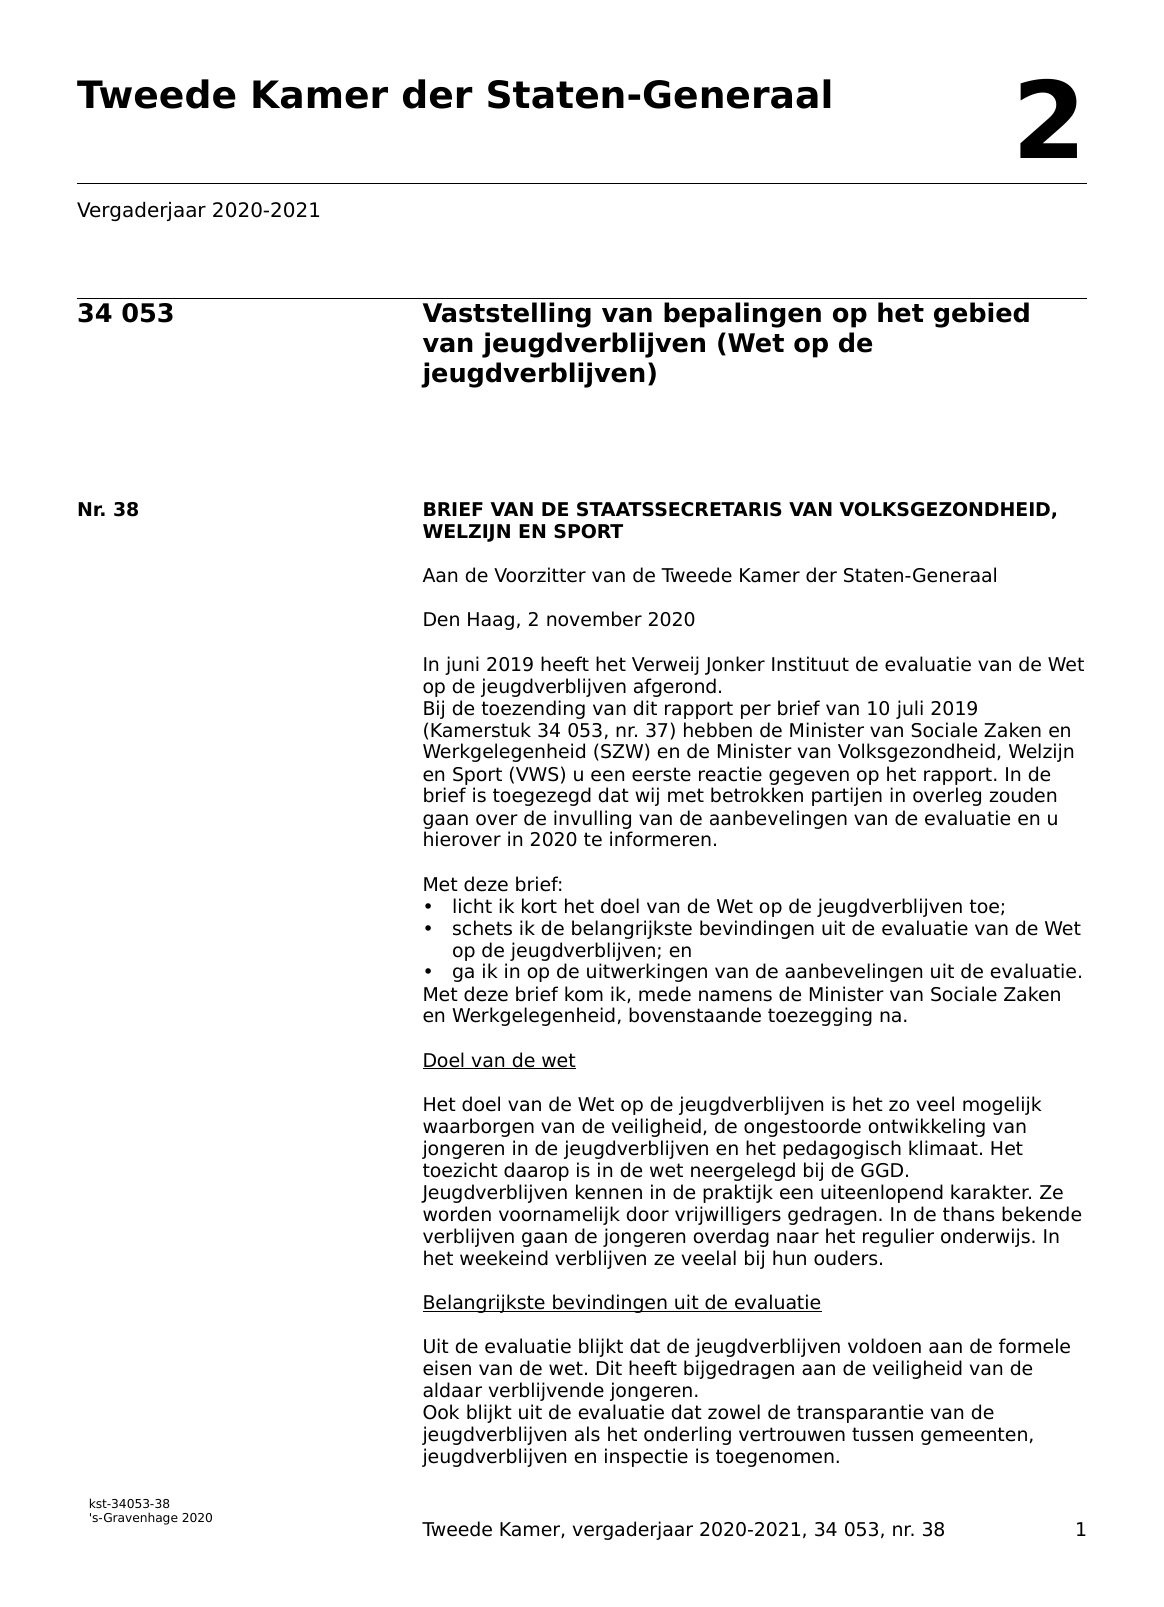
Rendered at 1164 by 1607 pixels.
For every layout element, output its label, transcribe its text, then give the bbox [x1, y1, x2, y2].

text 's-Gravenhage 2020 [88, 1511, 323, 1525]
text Aan de Voorzitter van de Tweede Kamer der Staten-Generaal [422, 565, 1087, 587]
text Bij de toezending van dit rapport per brief van 10 juli 2019 (Kamerstuk 34 053, nr. 37) hebben de Minister van Sociale Zaken en Werkgelegenheid (SZW) en de Minister van Volksgezondheid, Welzijn en Sport (VWS) u een eerste reactie gegeven op het rapport. In de brief is toegezegd dat wij met betrokken partijen in overleg zouden gaan over de invulling van de aanbevelingen van de evaluatie en u hierover in 2020 te informeren. [422, 697, 1087, 851]
text In juni 2019 heeft het Verweij Jonker Instituut de evaluatie van de Wet op de jeugdverblijven afgerond. [422, 653, 1087, 697]
subtitle 34 053 Vaststelling van bepalingen op het gebied van jeugdverblijven (Wet op de jeugdverblijven) [77, 299, 1087, 388]
table_cell Vergaderjaar 2020-2021 [77, 184, 1087, 298]
table_header 2 [886, 59, 1087, 183]
subtitle Belangrijkste bevindingen uit de evaluatie [422, 1292, 1087, 1314]
text • licht ik kort het doel van de Wet op de jeugdverblijven toe; [422, 896, 1087, 917]
text Uit de evaluatie blijkt dat de jeugdverblijven voldoen aan de formele eisen van de wet. Dit heeft bijgedragen aan de veiligheid van de aldaar verblijvende jongeren. [422, 1336, 1087, 1402]
text Ook blijkt uit de evaluatie dat zowel de transparantie van de jeugdverblijven als het onderling vertrouwen tussen gemeenten, jeugdverblijven en inspectie is toegenomen. [422, 1402, 1087, 1468]
text Jeugdverblijven kennen in de praktijk een uiteenlopend karakter. Ze worden voornamelijk door vrijwilligers gedragen. In de thans bekende verblijven gaan de jongeren overdag naar het regulier onderwijs. In het weekeind verblijven ze veelal bij hun ouders. [422, 1182, 1087, 1269]
subtitle Doel van de wet [422, 1049, 1087, 1072]
text Met deze brief kom ik, mede namens de Minister van Sociale Zaken en Werkgelegenheid, bovenstaande toezegging na. [422, 983, 1087, 1027]
text Met deze brief: [422, 873, 1087, 896]
text Den Haag, 2 november 2020 [422, 609, 1087, 631]
table_header Tweede Kamer der Staten-Generaal [77, 59, 886, 183]
subtitle Nr. 38 BRIEF VAN DE STAATSSECRETARIS VAN VOLKSGEZONDHEID, WELZIJN EN SPORT [77, 499, 1087, 543]
text Het doel van de Wet op de jeugdverblijven is het zo veel mogelijk waarborgen van de veiligheid, de ongestoorde ontwikkeling van jongeren in de jeugdverblijven en het pedagogisch klimaat. Het toezicht daarop is in de wet neergelegd bij de GGD. [422, 1094, 1087, 1182]
text kst-34053-38 [88, 1497, 323, 1511]
text • ga ik in op de uitwerkingen van de aanbevelingen uit de evaluatie. [422, 961, 1087, 983]
text • schets ik de belangrijkste bevindingen uit de evaluatie van de Wet op de jeugdverblijven; en [422, 917, 1087, 961]
